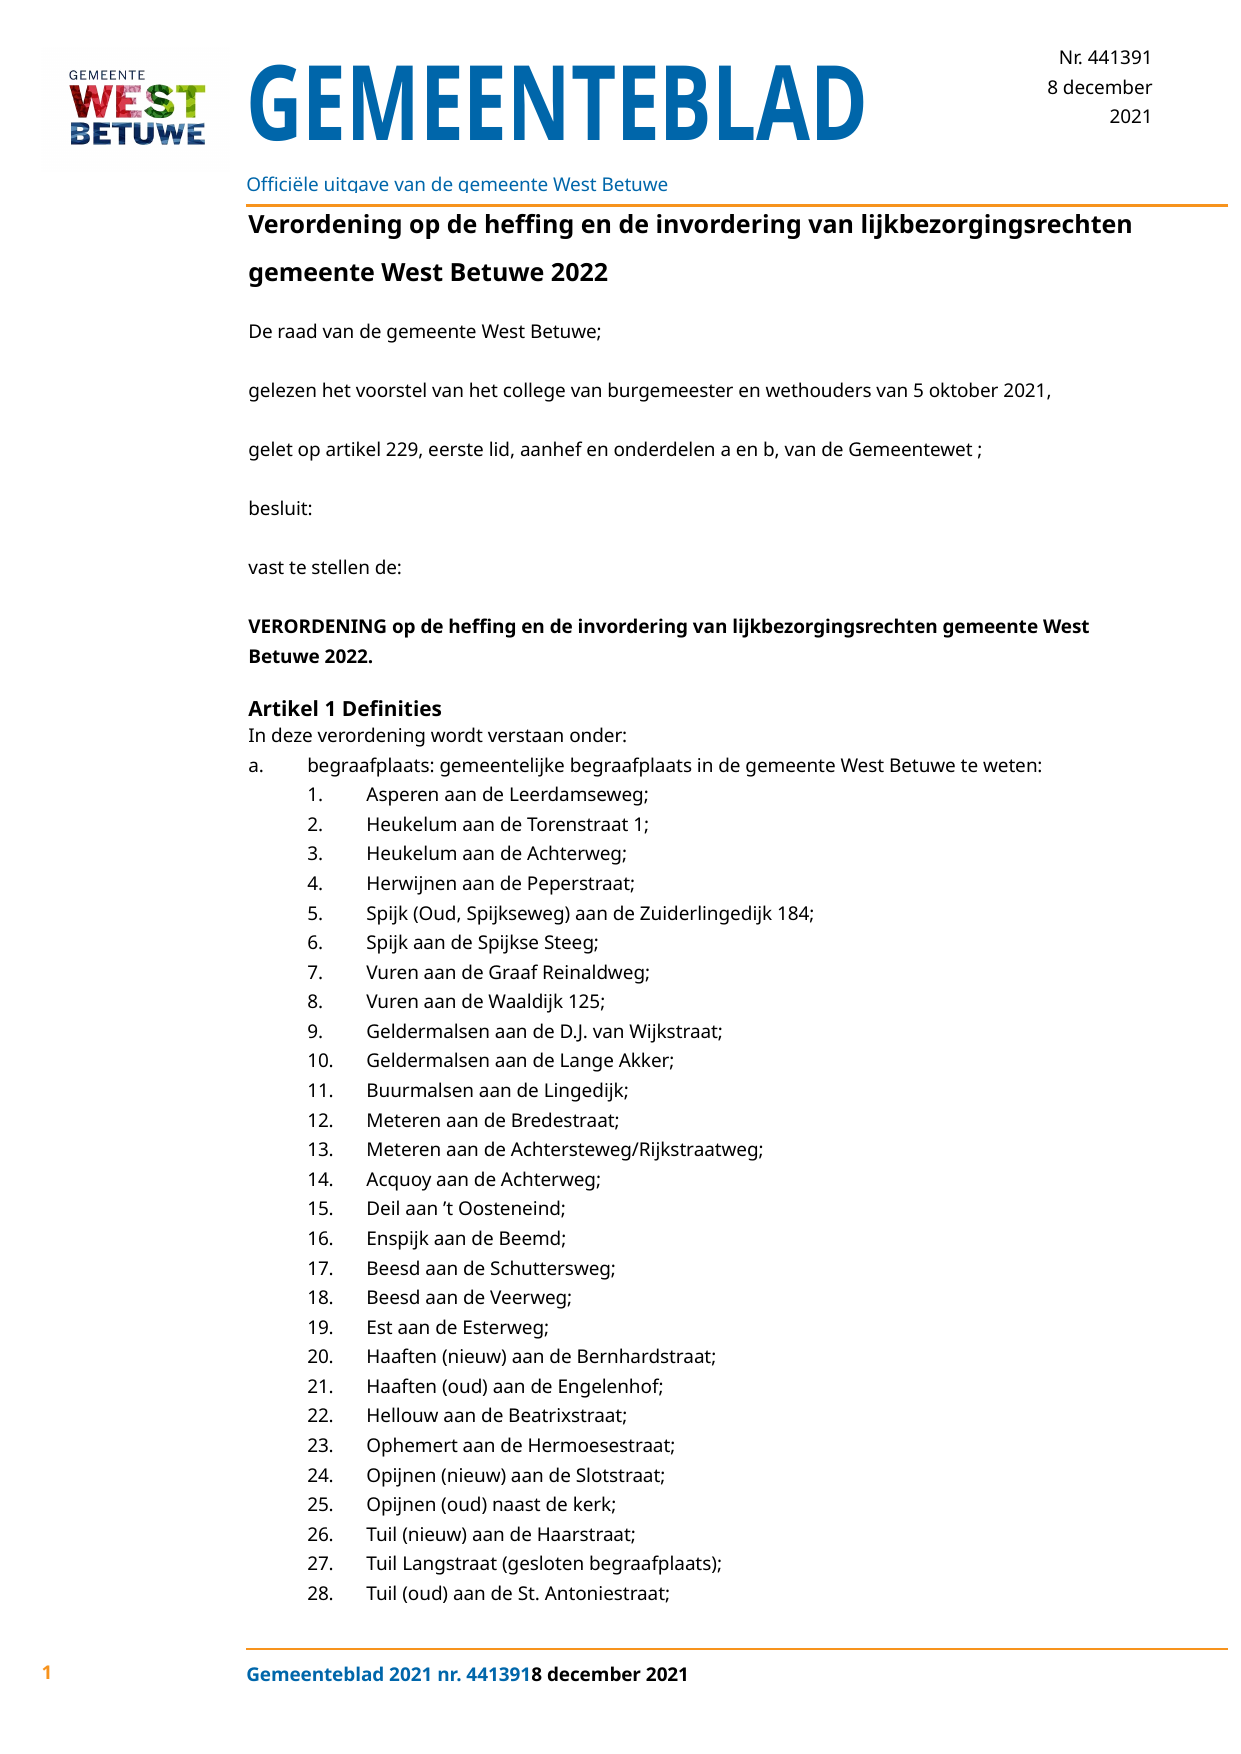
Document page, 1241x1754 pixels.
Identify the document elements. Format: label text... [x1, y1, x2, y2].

list Haaften (nieuw) aan de Bernhardstraat; [307, 1343, 1152, 1369]
text Artikel 1 Definities [248, 694, 1152, 722]
picture [41, 47, 231, 172]
list Acquoy aan de Achterweg; [307, 1166, 1152, 1192]
list Tuil Langstraat (gesloten begraafplaats); [307, 1551, 1152, 1576]
text Verordening op de heffing en de invordering van lijkbezorgingsrechten gemeente West Betuwe 2022 [248, 207, 1152, 288]
list Herwijnen aan de Peperstraat; [307, 870, 1152, 896]
list Vuren aan de Waaldijk 125; [307, 988, 1152, 1014]
list Geldermalsen aan de Lange Akker; [307, 1048, 1152, 1073]
list Tuil (oud) aan de St. Antoniestraat; [307, 1580, 1152, 1606]
list Vuren aan de Graaf Reinaldweg; [307, 959, 1152, 984]
text In deze verordening wordt verstaan onder: [248, 722, 1152, 748]
text VERORDENING op de heffing en de invordering van lijkbezorgingsrechten gemeente West Betuwe 2022. [248, 614, 1152, 669]
list Tuil (nieuw) aan de Haarstraat; [307, 1521, 1152, 1547]
list Heukelum aan de Torenstraat 1; [307, 811, 1152, 837]
text besluit: [248, 495, 1152, 521]
text De raad van de gemeente West Betuwe; [248, 318, 1152, 344]
list Spijk aan de Spijkse Steeg; [307, 929, 1152, 955]
list Geldermalsen aan de D.J. van Wijkstraat; [307, 1018, 1152, 1044]
list Deil aan ’t Oosteneind; [307, 1196, 1152, 1221]
list Meteren aan de Bredestraat; [307, 1107, 1152, 1132]
text vast te stellen de: [248, 554, 1152, 580]
list Est aan de Esterweg; [307, 1314, 1152, 1339]
list Heukelum aan de Achterweg; [307, 841, 1152, 866]
list Beesd aan de Schuttersweg; [307, 1255, 1152, 1280]
list Asperen aan de Leerdamseweg; [307, 781, 1152, 807]
list Ophemert aan de Hermoesestraat; [307, 1432, 1152, 1458]
list Enspijk aan de Beemd; [307, 1225, 1152, 1251]
list Opijnen (oud) naast de kerk; [307, 1491, 1152, 1517]
list Beesd aan de Veerweg; [307, 1284, 1152, 1310]
text gelezen het voorstel van het college van burgemeester en wethouders van 5 oktober 2021, [248, 377, 1152, 403]
list Meteren aan de Achtersteweg/Rijkstraatweg; [307, 1136, 1152, 1162]
list Hellouw aan de Beatrixstraat; [307, 1403, 1152, 1428]
list begraafplaats: gemeentelijke begraafplaats in de gemeente West Betuwe te weten: [248, 752, 1152, 777]
list Haaften (oud) aan de Engelenhof; [307, 1373, 1152, 1399]
list Buurmalsen aan de Lingedijk; [307, 1077, 1152, 1103]
list Opijnen (nieuw) aan de Slotstraat; [307, 1462, 1152, 1487]
text gelet op artikel 229, eerste lid, aanhef en onderdelen a en b, van de Gemeentewet ; [248, 436, 1152, 462]
list Spijk (Oud, Spijkseweg) aan de Zuiderlingedijk 184; [307, 900, 1152, 925]
